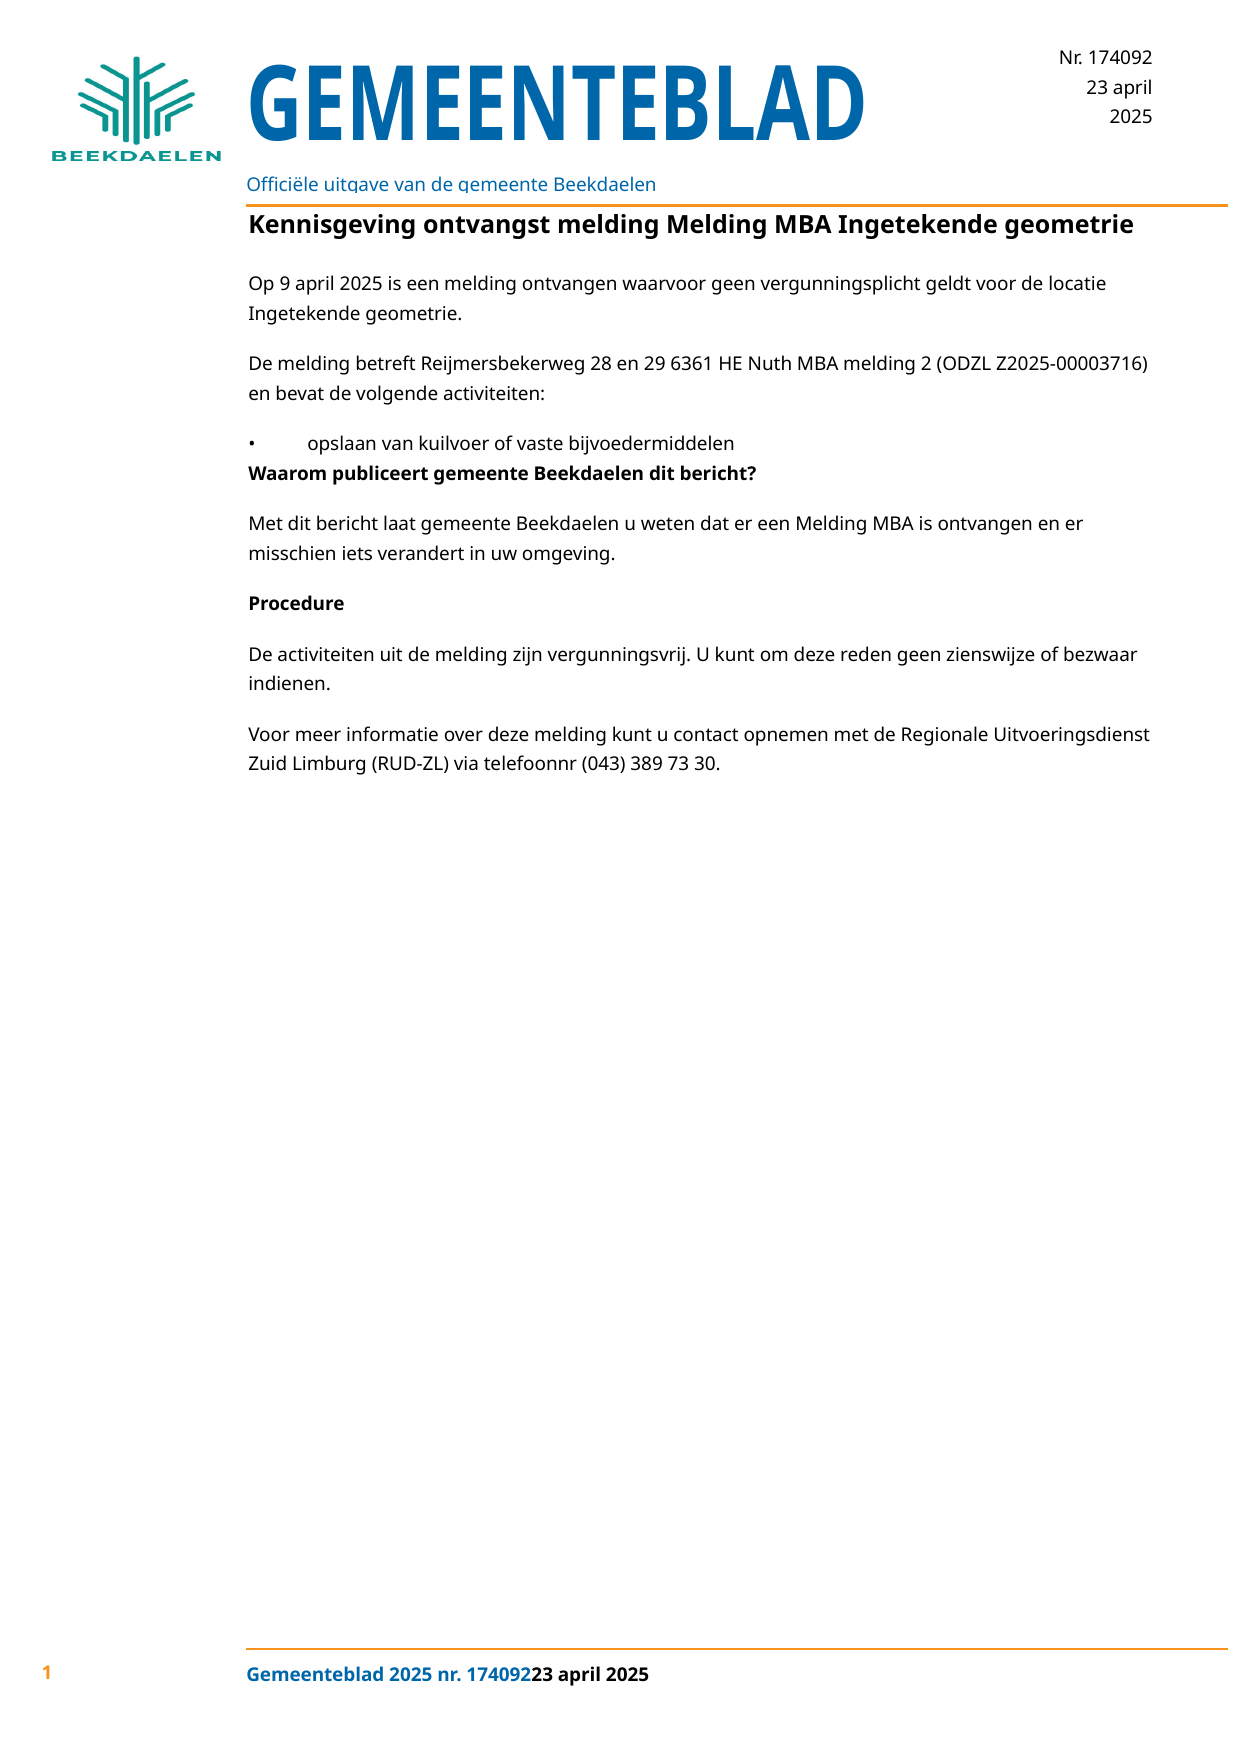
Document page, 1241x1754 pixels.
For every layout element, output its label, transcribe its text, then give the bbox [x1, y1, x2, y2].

picture [41, 47, 231, 172]
text Waarom publiceert gemeente Beekdaelen dit bericht? [248, 460, 1152, 486]
text Op 9 april 2025 is een melding ontvangen waarvoor geen vergunningsplicht geldt voor de locatie Ingetekende geometrie. [248, 270, 1152, 326]
text De activiteiten uit de melding zijn vergunningsvrij. U kunt om deze reden geen zienswijze of bezwaar indienen. [248, 641, 1152, 696]
text Met dit bericht laat gemeente Beekdaelen u weten dat er een Melding MBA is ontvangen en er misschien iets verandert in uw omgeving. [248, 510, 1152, 566]
text De melding betreft Reijmersbekerweg 28 en 29 6361 HE Nuth MBA melding 2 (ODZL Z2025-00003716) en bevat de volgende activiteiten: [248, 350, 1152, 406]
list opslaan van kuilvoer of vaste bijvoedermiddelen [248, 430, 1152, 456]
text Procedure [248, 590, 1152, 616]
text Voor meer informatie over deze melding kunt u contact opnemen met de Regionale Uitvoeringsdienst Zuid Limburg (RUD-ZL) via telefoonnr (043) 389 73 30. [248, 721, 1152, 776]
text Kennisgeving ontvangst melding Melding MBA Ingetekende geometrie [248, 207, 1152, 241]
